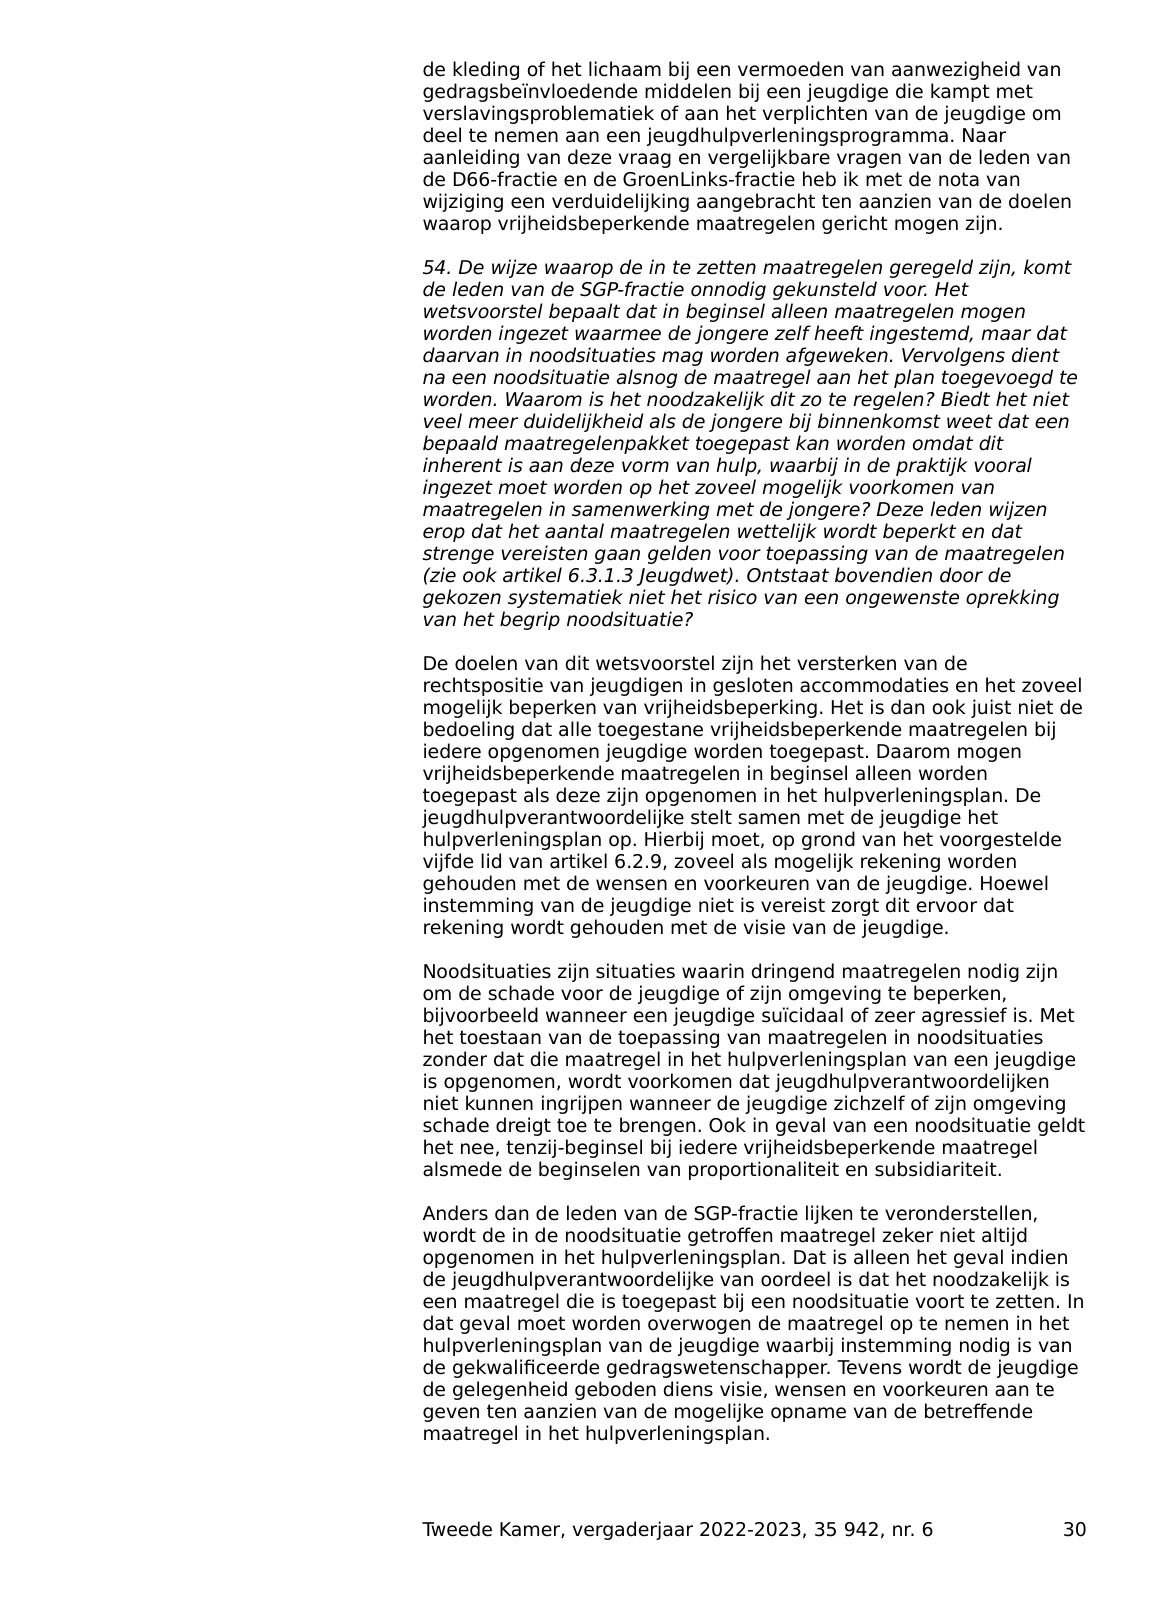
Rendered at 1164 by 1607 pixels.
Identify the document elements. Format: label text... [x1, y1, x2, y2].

text De doelen van dit wetsvoorstel zijn het versterken van de rechtspositie van jeugdigen in gesloten accommodaties en het zoveel mogelijk beperken van vrijheidsbeperking. Het is dan ook juist niet de bedoeling dat alle toegestane vrijheidsbeperkende maatregelen bij iedere opgenomen jeugdige worden toegepast. Daarom mogen vrijheidsbeperkende maatregelen in beginsel alleen worden toegepast als deze zijn opgenomen in het hulpverleningsplan. De jeugdhulpverantwoordelijke stelt samen met de jeugdige het hulpverleningsplan op. Hierbij moet, op grond van het voorgestelde vijfde lid van artikel 6.2.9, zoveel als mogelijk rekening worden gehouden met de wensen en voorkeuren van de jeugdige. Hoewel instemming van de jeugdige niet is vereist zorgt dit ervoor dat rekening wordt gehouden met de visie van de jeugdige. [422, 653, 1087, 939]
text Noodsituaties zijn situaties waarin dringend maatregelen nodig zijn om de schade voor de jeugdige of zijn omgeving te beperken, bijvoorbeeld wanneer een jeugdige suïcidaal of zeer agressief is. Met het toestaan van de toepassing van maatregelen in noodsituaties zonder dat die maatregel in het hulpverleningsplan van een jeugdige is opgenomen, wordt voorkomen dat jeugdhulpverantwoordelijken niet kunnen ingrijpen wanneer de jeugdige zichzelf of zijn omgeving schade dreigt toe te brengen. Ook in geval van een noodsituatie geldt het nee, tenzij-beginsel bij iedere vrijheidsbeperkende maatregel alsmede de beginselen van proportionaliteit en subsidiariteit. [422, 961, 1087, 1181]
text 54. De wijze waarop de in te zetten maatregelen geregeld zijn, komt de leden van de SGP-fractie onnodig gekunsteld voor. Het wetsvoorstel bepaalt dat in beginsel alleen maatregelen mogen worden ingezet waarmee de jongere zelf heeft ingestemd, maar dat daarvan in noodsituaties mag worden afgeweken. Vervolgens dient na een noodsituatie alsnog de maatregel aan het plan toegevoegd te worden. Waarom is het noodzakelijk dit zo te regelen? Biedt het niet veel meer duidelijkheid als de jongere bij binnenkomst weet dat een bepaald maatregelenpakket toegepast kan worden omdat dit inherent is aan deze vorm van hulp, waarbij in de praktijk vooral ingezet moet worden op het zoveel mogelijk voorkomen van maatregelen in samenwerking met de jongere? Deze leden wijzen erop dat het aantal maatregelen wettelijk wordt beperkt en dat strenge vereisten gaan gelden voor toepassing van de maatregelen (zie ook artikel 6.3.1.3 Jeugdwet). Ontstaat bovendien door de gekozen systematiek niet het risico van een ongewenste oprekking van het begrip noodsituatie? [422, 257, 1087, 631]
text Anders dan de leden van de SGP-fractie lijken te veronderstellen, wordt de in de noodsituatie getroffen maatregel zeker niet altijd opgenomen in het hulpverleningsplan. Dat is alleen het geval indien de jeugdhulpverantwoordelijke van oordeel is dat het noodzakelijk is een maatregel die is toegepast bij een noodsituatie voort te zetten. In dat geval moet worden overwogen de maatregel op te nemen in het hulpverleningsplan van de jeugdige waarbij instemming nodig is van de gekwalificeerde gedragswetenschapper. Tevens wordt de jeugdige de gelegenheid geboden diens visie, wensen en voorkeuren aan te geven ten aanzien van de mogelijke opname van de betreffende maatregel in het hulpverleningsplan. [422, 1203, 1087, 1444]
text de kleding of het lichaam bij een vermoeden van aanwezigheid van gedragsbeïnvloedende middelen bij een jeugdige die kampt met verslavingsproblematiek of aan het verplichten van de jeugdige om deel te nemen aan een jeugdhulpverleningsprogramma. Naar aanleiding van deze vraag en vergelijkbare vragen van de leden van de D66-fractie en de GroenLinks-fractie heb ik met de nota van wijziging een verduidelijking aangebracht ten aanzien van de doelen waarop vrijheidsbeperkende maatregelen gericht mogen zijn. [422, 59, 1087, 235]
